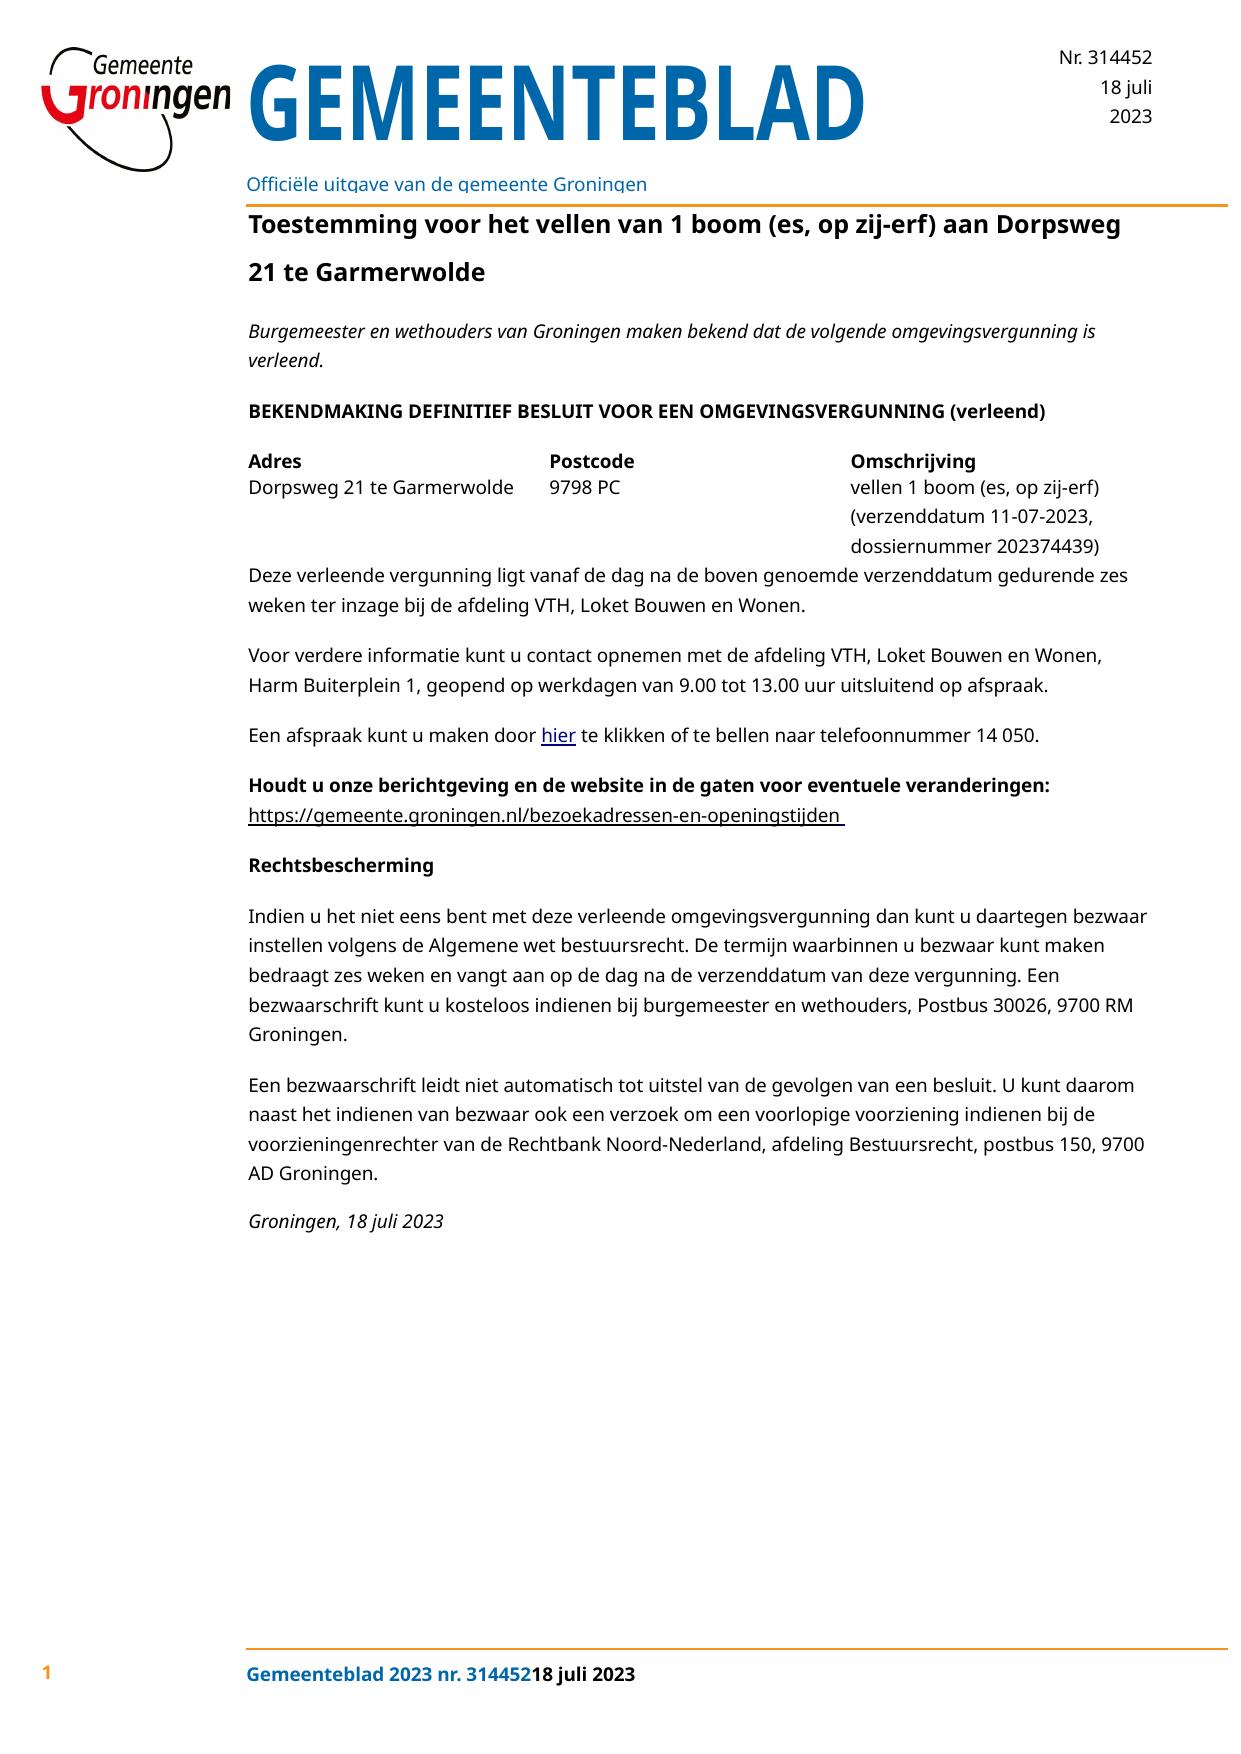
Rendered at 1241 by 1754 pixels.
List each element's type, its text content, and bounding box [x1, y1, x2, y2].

picture [41, 47, 231, 172]
text Deze verleende vergunning ligt vanaf de dag na de boven genoemde verzenddatum gedurende zes weken ter inzage bij de afdeling VTH, Loket Bouwen en Wonen. [248, 562, 1152, 618]
text Indien u het niet eens bent met deze verleende omgevingsvergunning dan kunt u daartegen bezwaar instellen volgens de Algemene wet bestuursrecht. De termijn waarbinnen u bezwaar kunt maken bedraagt zes weken en vangt aan op de dag na de verzenddatum van deze vergunning. Een bezwaarschrift kunt u kosteloos indienen bij burgemeester en wethouders, Postbus 30026, 9700 RM Groningen. [248, 903, 1152, 1047]
table_header Postcode [549, 449, 850, 474]
text Toestemming voor het vellen van 1 boom (es, op zij-erf) aan Dorpsweg 21 te Garmerwolde [248, 207, 1152, 288]
text Rechtsbescherming [248, 853, 1152, 878]
table_header Adres [248, 449, 549, 474]
text Een bezwaarschrift leidt niet automatisch tot uitstel van de gevolgen van een besluit. U kunt daarom naast het indienen van bezwaar ook een verzoek om een voorlopige voorziening indienen bij de voorzieningenrechter van de Rechtbank Noord-Nederland, afdeling Bestuursrecht, postbus 150, 9700 AD Groningen. [248, 1072, 1152, 1186]
table_cell 9798 PC [549, 474, 850, 559]
text BEKENDMAKING DEFINITIEF BESLUIT VOOR EEN OMGEVINGSVERGUNNING (verleend) [248, 398, 1152, 424]
text Groningen, 18 juli 2023 [248, 1208, 1152, 1234]
table_header Omschrijving [850, 449, 1152, 474]
table_cell Dorpsweg 21 te Garmerwolde [248, 474, 549, 559]
text Een afspraak kunt u maken door hier te klikken of te bellen naar telefoonnummer 14 050. [248, 722, 1152, 748]
text Houdt u onze berichtgeving en de website in de gaten voor eventuele veranderingen: https://gemeente.groningen.nl/bezoekadressen-en-openingstijden [248, 773, 1152, 828]
text Voor verdere informatie kunt u contact opnemen met de afdeling VTH, Loket Bouwen en Wonen, Harm Buiterplein 1, geopend op werkdagen van 9.00 tot 13.00 uur uitsluitend op afspraak. [248, 642, 1152, 698]
text Burgemeester en wethouders van Groningen maken bekend dat de volgende omgevingsvergunning is verleend. [248, 318, 1152, 373]
table_cell vellen 1 boom (es, op zij-erf) (verzenddatum 11-07-2023, dossiernummer 202374439) [850, 474, 1152, 559]
